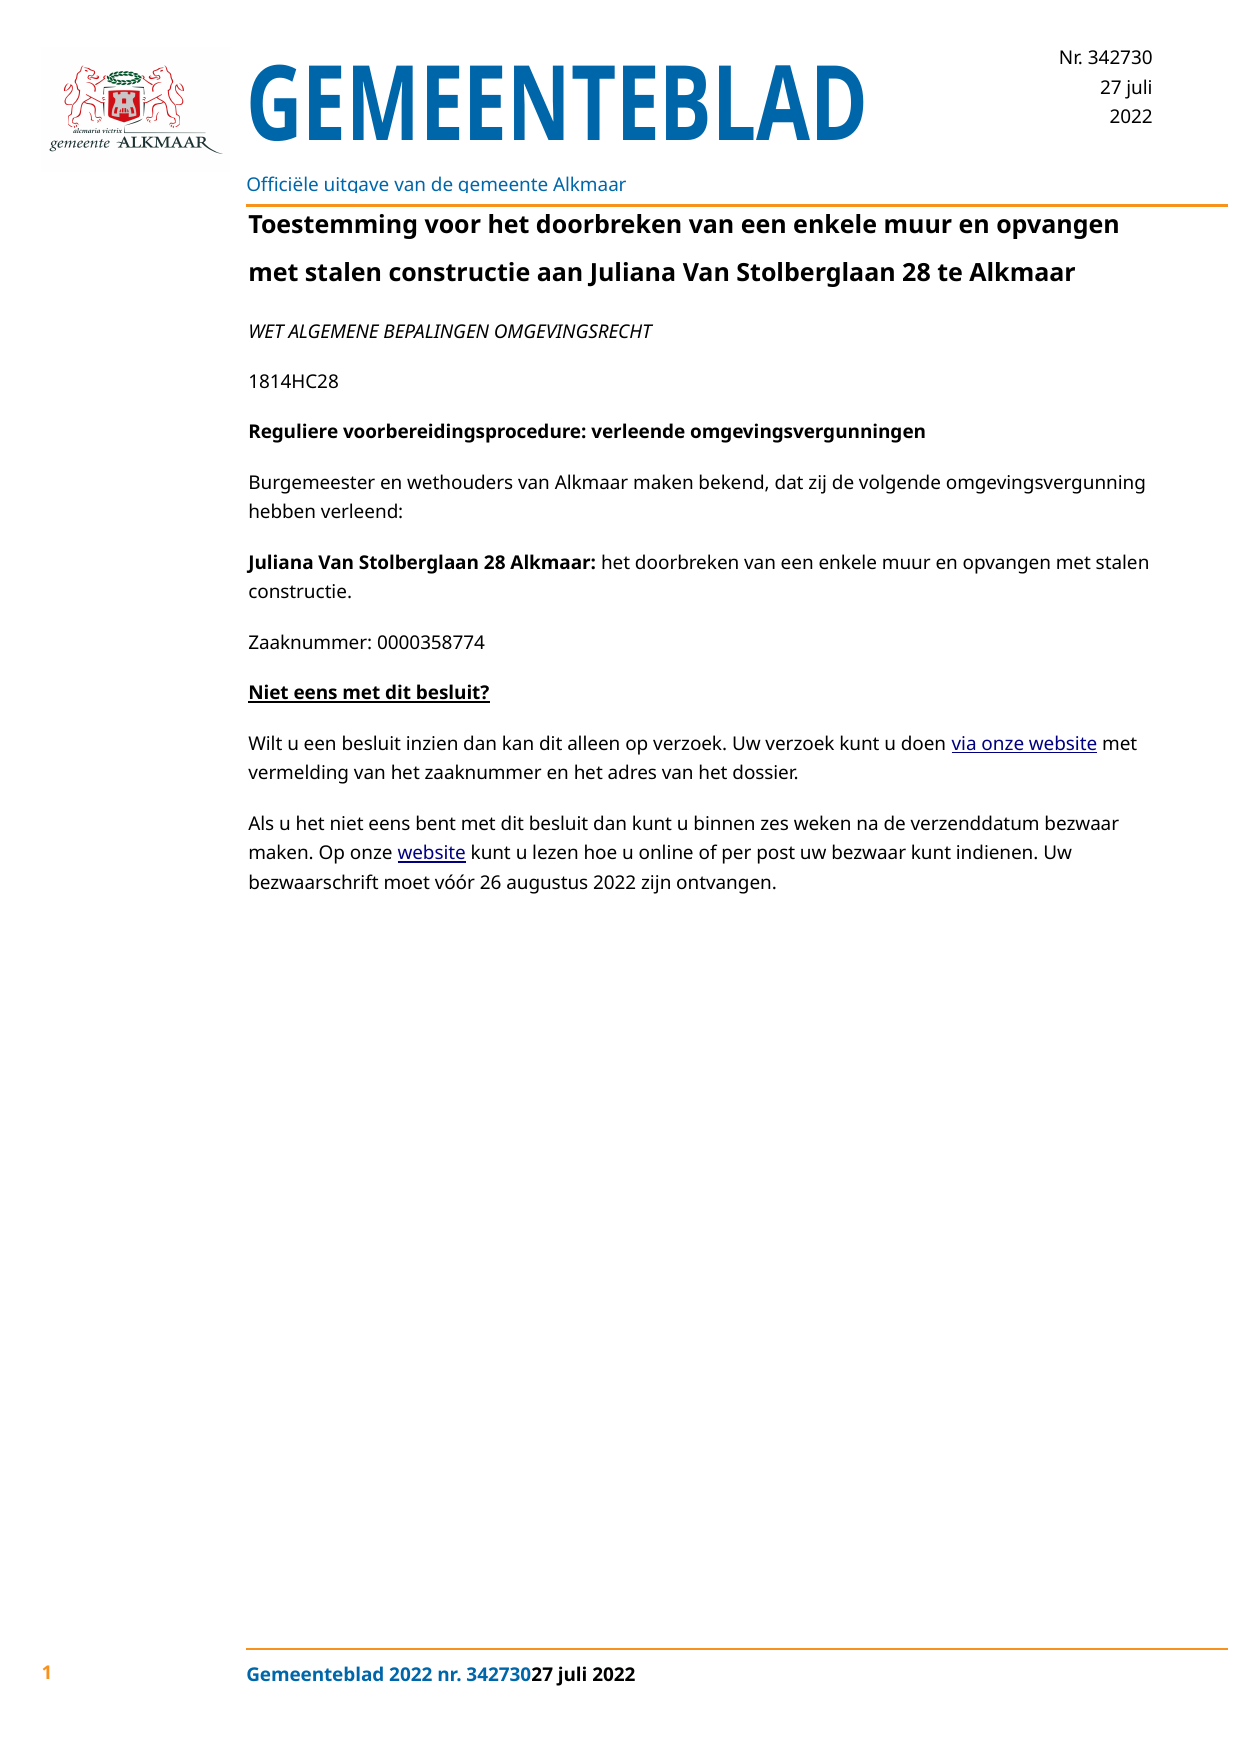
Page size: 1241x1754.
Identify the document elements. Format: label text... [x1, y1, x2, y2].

text Zaaknummer: 0000358774 [248, 629, 1152, 655]
picture [41, 47, 231, 172]
text Toestemming voor het doorbreken van een enkele muur en opvangen met stalen constructie aan Juliana Van Stolberglaan 28 te Alkmaar [248, 207, 1152, 288]
text Burgemeester en wethouders van Alkmaar maken bekend, dat zij de volgende omgevingsvergunning hebben verleend: [248, 469, 1152, 524]
text Niet eens met dit besluit? [248, 679, 1152, 705]
text Als u het niet eens bent met dit besluit dan kunt u binnen zes weken na de verzenddatum bezwaar maken. Op onze website kunt u lezen hoe u online of per post uw bezwaar kunt indienen. Uw bezwaarschrift moet vóór 26 augustus 2022 zijn ontvangen. [248, 810, 1152, 895]
text Juliana Van Stolberglaan 28 Alkmaar: het doorbreken van een enkele muur en opvangen met stalen constructie. [248, 549, 1152, 604]
text Wilt u een besluit inzien dan kan dit alleen op verzoek. Uw verzoek kunt u doen via onze website met vermelding van het zaaknummer en het adres van het dossier. [248, 730, 1152, 785]
text 1814HC28 [248, 368, 1152, 394]
text WET ALGEMENE BEPALINGEN OMGEVINGSRECHT [248, 318, 1152, 344]
text Reguliere voorbereidingsprocedure: verleende omgevingsvergunningen [248, 419, 1152, 444]
